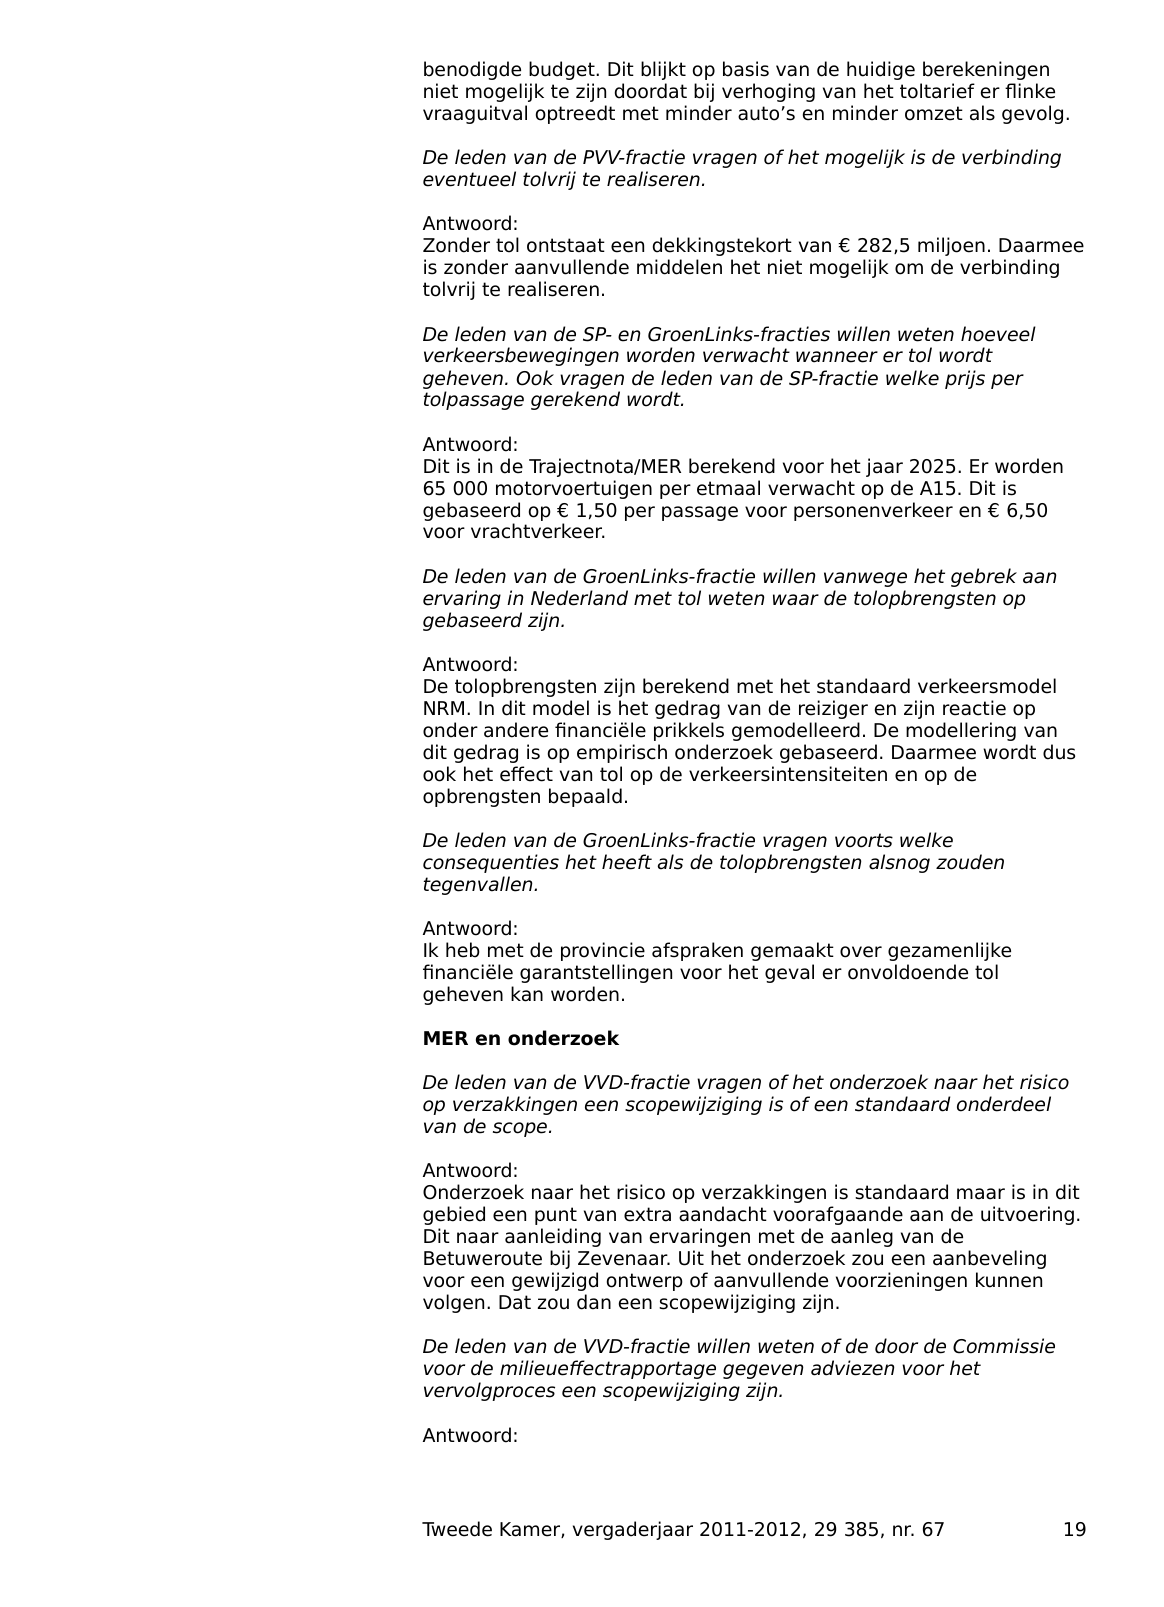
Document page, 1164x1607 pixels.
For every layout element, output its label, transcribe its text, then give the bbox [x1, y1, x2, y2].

text Ik heb met de provincie afspraken gemaakt over gezamenlijke financiële garantstellingen voor het geval er onvoldoende tol geheven kan worden. [422, 940, 1087, 1006]
text De leden van de GroenLinks-fractie willen vanwege het gebrek aan ervaring in Nederland met tol weten waar de tolopbrengsten op gebaseerd zijn. [422, 566, 1087, 632]
text benodigde budget. Dit blijkt op basis van de huidige berekeningen niet mogelijk te zijn doordat bij verhoging van het toltarief er flinke vraaguitval optreedt met minder auto’s en minder omzet als gevolg. [422, 59, 1087, 125]
text De leden van de SP- en GroenLinks-fracties willen weten hoeveel verkeersbewegingen worden verwacht wanneer er tol wordt geheven. Ook vragen de leden van de SP-fractie welke prijs per tolpassage gerekend wordt. [422, 323, 1087, 411]
text De leden van de PVV-fractie vragen of het mogelijk is de verbinding eventueel tolvrij te realiseren. [422, 147, 1087, 191]
text De leden van de VVD-fractie vragen of het onderzoek naar het risico op verzakkingen een scopewijziging is of een standaard onderdeel van de scope. [422, 1072, 1087, 1138]
text Dit is in de Trajectnota/MER berekend voor het jaar 2025. Er worden 65 000 motorvoertuigen per etmaal verwacht op de A15. Dit is gebaseerd op € 1,50 per passage voor personenverkeer en € 6,50 voor vrachtverkeer. [422, 456, 1087, 543]
text Antwoord: [422, 654, 1087, 676]
text Antwoord: [422, 433, 1087, 456]
text De leden van de VVD-fractie willen weten of de door de Commissie voor de milieueffectrapportage gegeven adviezen voor het vervolgproces een scopewijziging zijn. [422, 1336, 1087, 1402]
text Antwoord: [422, 1424, 1087, 1446]
text De tolopbrengsten zijn berekend met het standaard verkeersmodel NRM. In dit model is het gedrag van de reiziger en zijn reactie op onder andere financiële prikkels gemodelleerd. De modellering van dit gedrag is op empirisch onderzoek gebaseerd. Daarmee wordt dus ook het effect van tol op de verkeersintensiteiten en op de opbrengsten bepaald. [422, 676, 1087, 808]
text Zonder tol ontstaat een dekkingstekort van € 282,5 miljoen. Daarmee is zonder aanvullende middelen het niet mogelijk om de verbinding tolvrij te realiseren. [422, 235, 1087, 301]
subtitle MER en onderzoek [422, 1028, 1087, 1050]
text Antwoord: [422, 1160, 1087, 1182]
text De leden van de GroenLinks-fractie vragen voorts welke consequenties het heeft als de tolopbrengsten alsnog zouden tegenvallen. [422, 830, 1087, 896]
text Antwoord: [422, 918, 1087, 940]
text Antwoord: [422, 213, 1087, 235]
text Onderzoek naar het risico op verzakkingen is standaard maar is in dit gebied een punt van extra aandacht voorafgaande aan de uitvoering. Dit naar aanleiding van ervaringen met de aanleg van de Betuweroute bij Zevenaar. Uit het onderzoek zou een aanbeveling voor een gewijzigd ontwerp of aanvullende voorzieningen kunnen volgen. Dat zou dan een scopewijziging zijn. [422, 1182, 1087, 1314]
